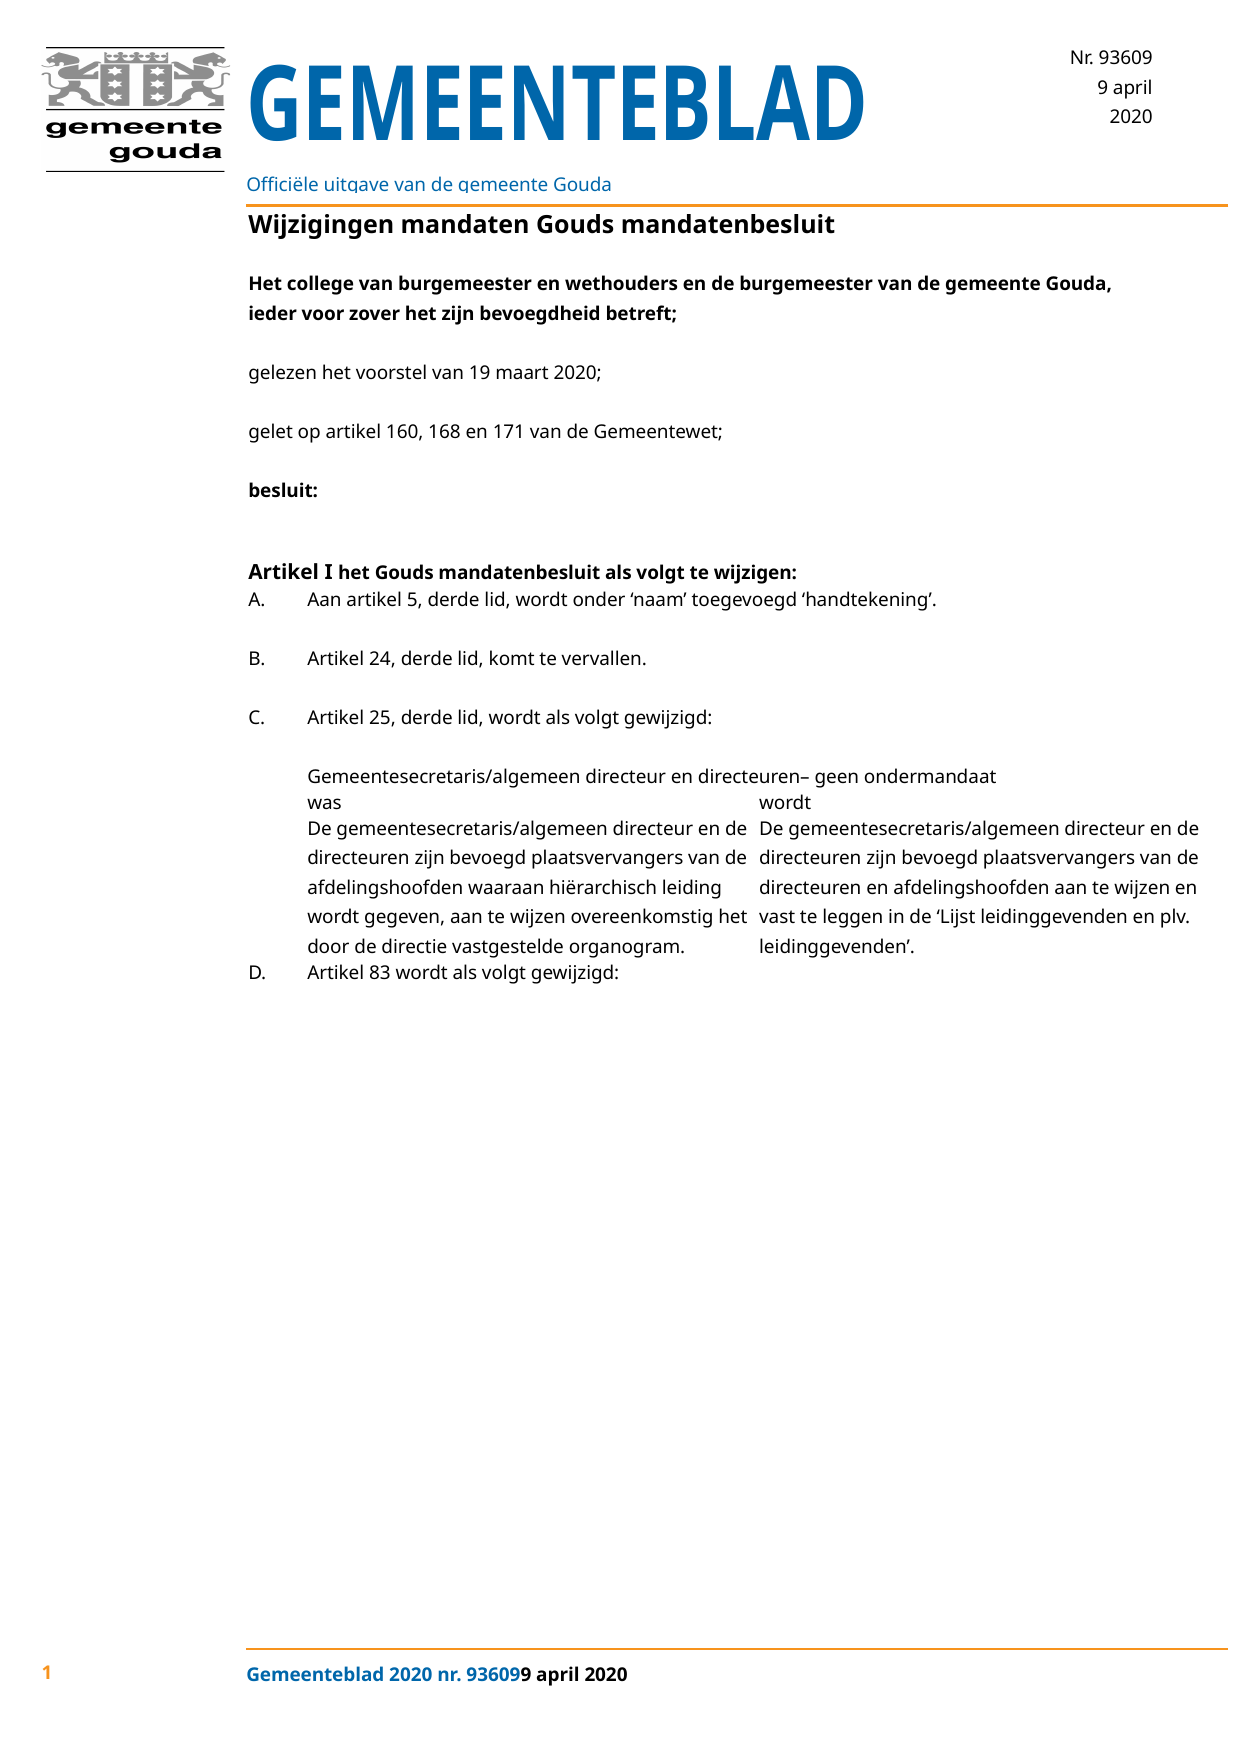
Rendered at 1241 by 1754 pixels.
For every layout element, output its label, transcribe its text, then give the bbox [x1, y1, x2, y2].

table_cell De gemeentesecretaris/algemeen directeur en de directeuren zijn bevoegd plaatsvervangers van de afdelingshoofden waaraan hiërarchisch leiding wordt gegeven, aan te wijzen overeenkomstig het door de directie vastgestelde organogram. [307, 815, 759, 959]
list Aan artikel 5, derde lid, wordt onder ‘naam’ toegevoegd ‘handtekening’. [248, 586, 1152, 612]
list Artikel 25, derde lid, wordt als volgt gewijzigd: [248, 704, 1152, 730]
table_cell was [307, 789, 759, 815]
text gelezen het voorstel van 19 maart 2020; [248, 359, 1152, 385]
text gelet op artikel 160, 168 en 171 van de Gemeentewet; [248, 418, 1152, 444]
table_cell wordt [759, 789, 1211, 815]
text besluit: [248, 477, 1152, 503]
table_header Gemeentesecretaris/algemeen directeur en directeuren– geen ondermandaat [307, 764, 1211, 789]
text Artikel I het Gouds mandatenbesluit als volgt te wijzigen: [248, 557, 1152, 586]
text Het college van burgemeester en wethouders en de burgemeester van de gemeente Gouda, ieder voor zover het zijn bevoegdheid betreft; [248, 270, 1152, 326]
list Artikel 24, derde lid, komt te vervallen. [248, 645, 1152, 671]
table_cell De gemeentesecretaris/algemeen directeur en de directeuren zijn bevoegd plaatsvervangers van de directeuren en afdelingshoofden aan te wijzen en vast te leggen in de ‘Lijst leidinggevenden en plv. leidinggevenden’. [759, 815, 1211, 959]
picture [41, 47, 231, 172]
text Wijzigingen mandaten Gouds mandatenbesluit [248, 207, 1152, 241]
list Artikel 83 wordt als volgt gewijzigd: [248, 959, 1152, 985]
